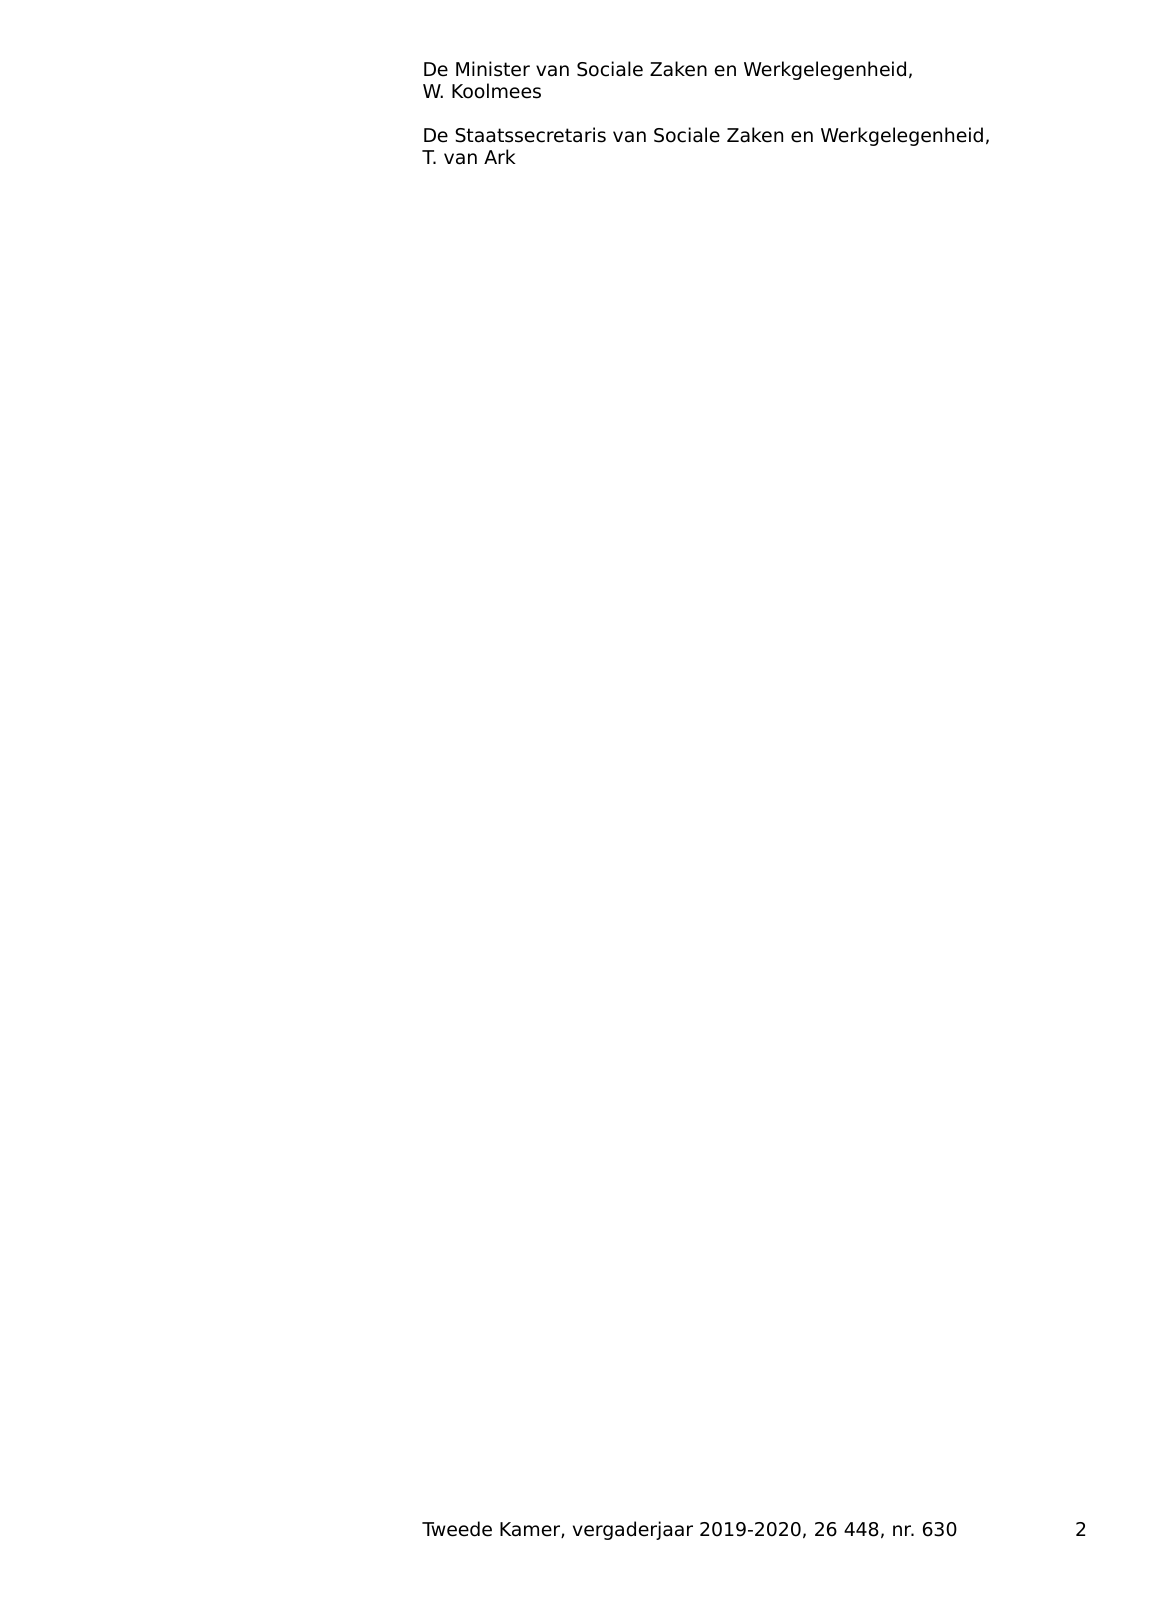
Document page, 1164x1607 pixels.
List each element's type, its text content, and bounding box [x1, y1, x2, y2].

text De Staatssecretaris van Sociale Zaken en Werkgelegenheid, T. van Ark [422, 125, 1087, 169]
text De Minister van Sociale Zaken en Werkgelegenheid, W. Koolmees [422, 59, 1087, 103]
